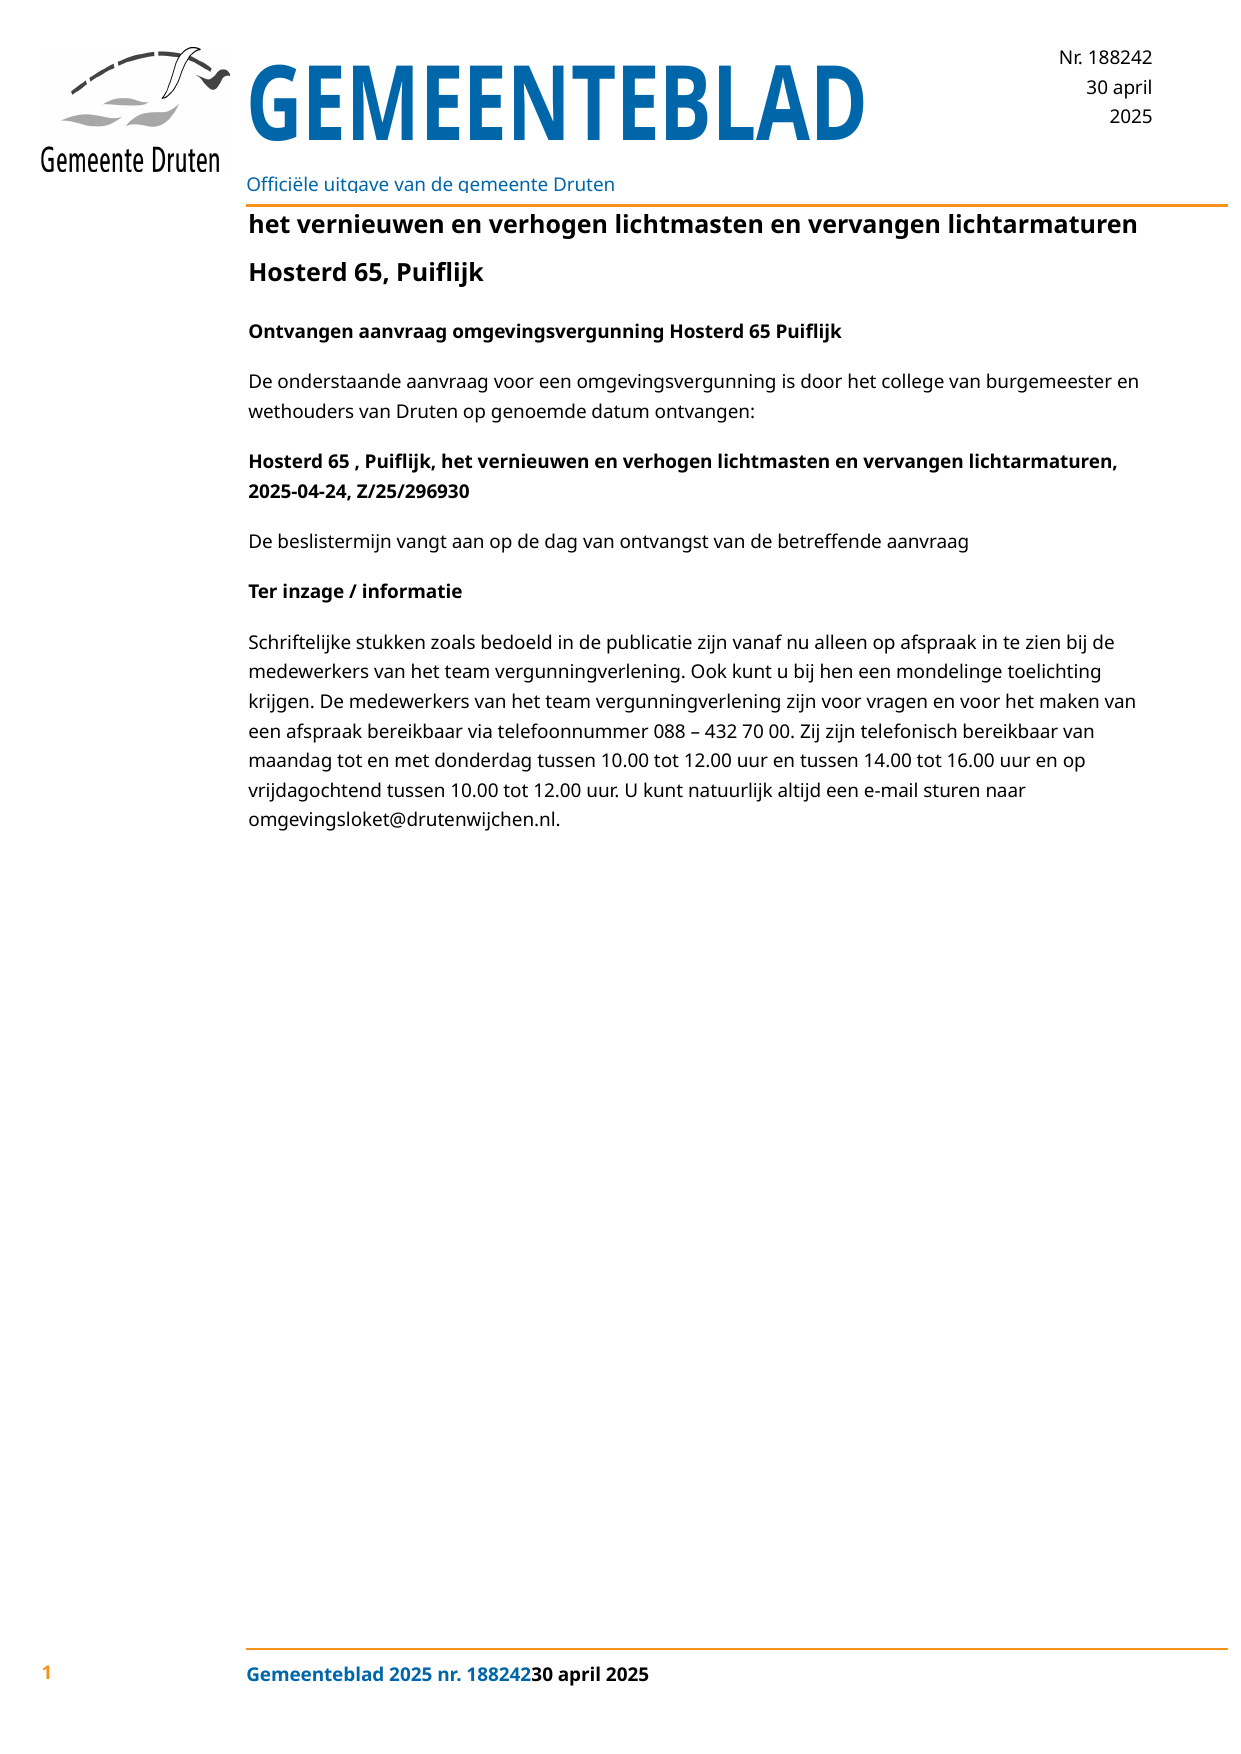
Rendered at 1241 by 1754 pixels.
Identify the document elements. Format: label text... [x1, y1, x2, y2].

picture [41, 47, 231, 172]
text Ter inzage / informatie [248, 579, 1152, 604]
text De onderstaande aanvraag voor een omgevingsvergunning is door het college van burgemeester en wethouders van Druten op genoemde datum ontvangen: [248, 368, 1152, 424]
text Ontvangen aanvraag omgevingsvergunning Hosterd 65 Puiflijk [248, 318, 1152, 344]
text De beslistermijn vangt aan op de dag van ontvangst van de betreffende aanvraag [248, 528, 1152, 554]
text het vernieuwen en verhogen lichtmasten en vervangen lichtarmaturen Hosterd 65, Puiflijk [248, 207, 1152, 288]
text Hosterd 65 , Puiflijk, het vernieuwen en verhogen lichtmasten en vervangen lichtarmaturen, 2025-04-24, Z/25/296930 [248, 448, 1152, 504]
text Schriftelijke stukken zoals bedoeld in de publicatie zijn vanaf nu alleen op afspraak in te zien bij de medewerkers van het team vergunningverlening. Ook kunt u bij hen een mondelinge toelichting krijgen. De medewerkers van het team vergunningverlening zijn voor vragen en voor het maken van een afspraak bereikbaar via telefoonnummer 088 – 432 70 00. Zij zijn telefonisch bereikbaar van maandag tot en met donderdag tussen 10.00 tot 12.00 uur en tussen 14.00 tot 16.00 uur en op vrijdagochtend tussen 10.00 tot 12.00 uur. U kunt natuurlijk altijd een e-mail sturen naar omgevingsloket@drutenwijchen.nl. [248, 629, 1152, 832]
